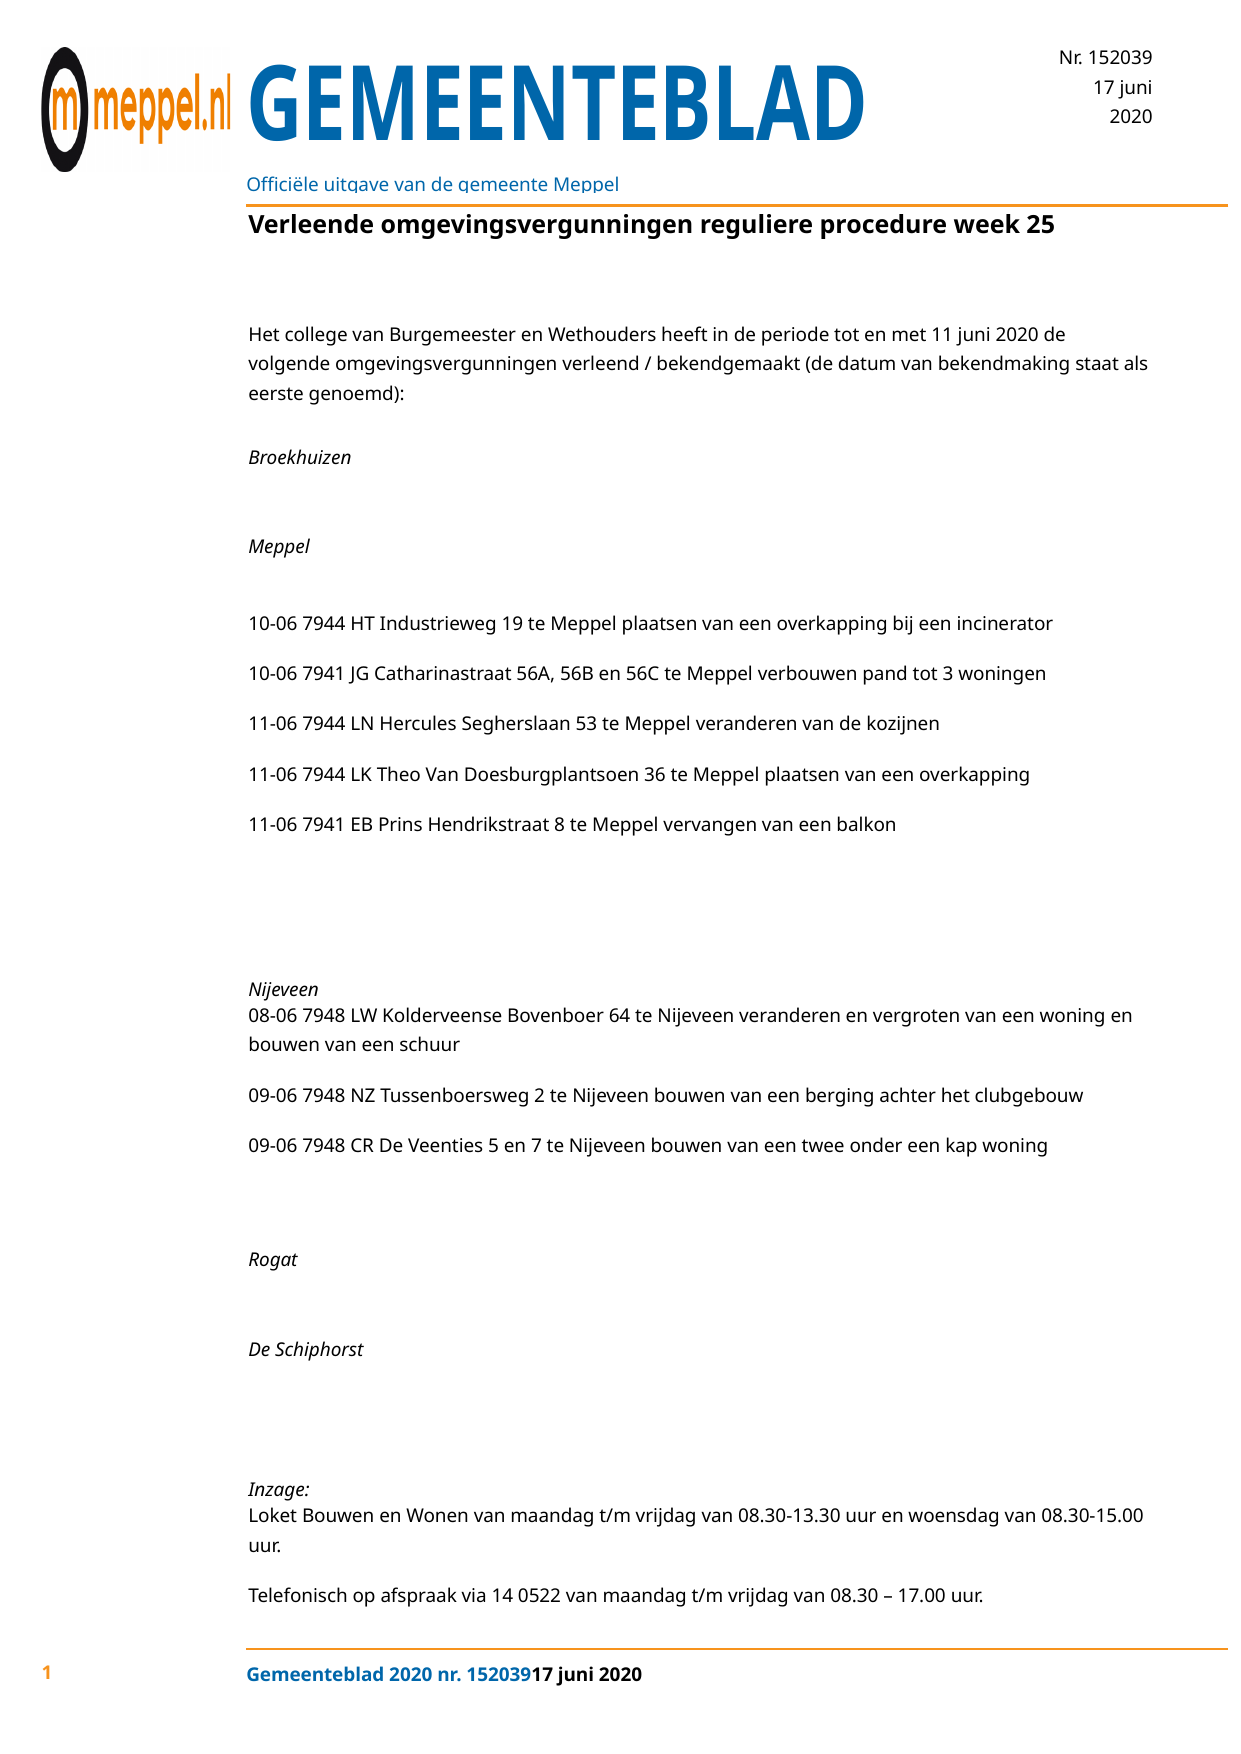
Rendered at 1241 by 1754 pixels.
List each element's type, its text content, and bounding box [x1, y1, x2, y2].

text Telefonisch op afspraak via 14 0522 van maandag t/m vrijdag van 08.30 – 17.00 uur. [248, 1582, 1152, 1608]
text 08-06 7948 LW Kolderveense Bovenboer 64 te Nijeveen veranderen en vergroten van een woning en bouwen van een schuur [248, 1002, 1152, 1057]
text Inzage: [248, 1476, 1152, 1502]
picture [41, 47, 231, 172]
text 10-06 7944 HT Industrieweg 19 te Meppel plaatsen van een overkapping bij een incinerator [248, 610, 1152, 635]
text 11-06 7944 LN Hercules Segherslaan 53 te Meppel veranderen van de kozijnen [248, 711, 1152, 736]
text 11-06 7941 EB Prins Hendrikstraat 8 te Meppel vervangen van een balkon [248, 811, 1152, 837]
text Nijeveen [248, 976, 1152, 1002]
text 10-06 7941 JG Catharinastraat 56A, 56B en 56C te Meppel verbouwen pand tot 3 woningen [248, 660, 1152, 686]
text Broekhuizen [248, 444, 1152, 469]
text Meppel [248, 533, 1152, 559]
text 11-06 7944 LK Theo Van Doesburgplantsoen 36 te Meppel plaatsen van een overkapping [248, 761, 1152, 787]
text 09-06 7948 CR De Veenties 5 en 7 te Nijeveen bouwen van een twee onder een kap woning [248, 1132, 1152, 1158]
text Verleende omgevingsvergunningen reguliere procedure week 25 [248, 207, 1152, 241]
text De Schiphorst [248, 1336, 1152, 1362]
text Loket Bouwen en Wonen van maandag t/m vrijdag van 08.30-13.30 uur en woensdag van 08.30-15.00 uur. [248, 1502, 1152, 1557]
text Het college van Burgemeester en Wethouders heeft in de periode tot en met 11 juni 2020 de volgende omgevingsvergunningen verleend / bekendgemaakt (de datum van bekendmaking staat als eerste genoemd): [248, 321, 1152, 406]
text 09-06 7948 NZ Tussenboersweg 2 te Nijeveen bouwen van een berging achter het clubgebouw [248, 1082, 1152, 1108]
text Rogat [248, 1247, 1152, 1272]
